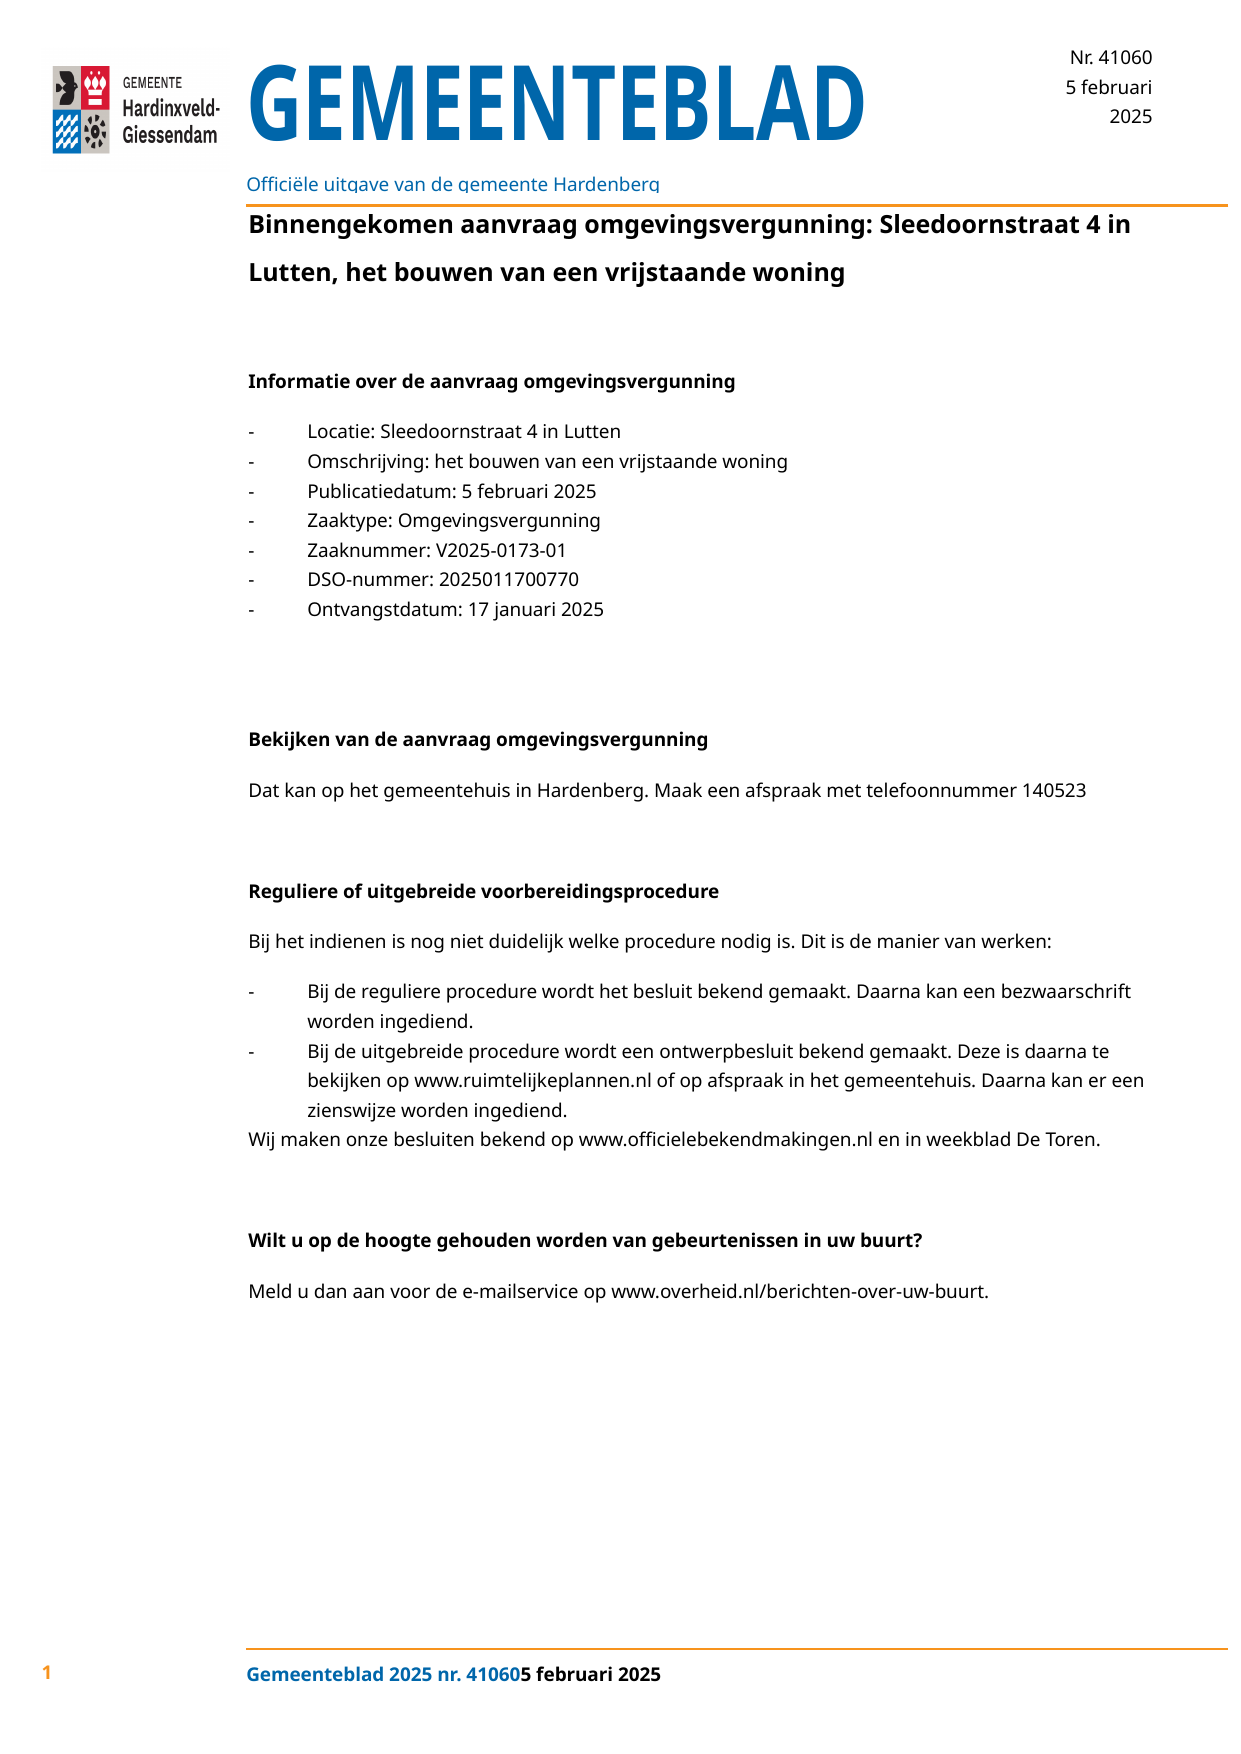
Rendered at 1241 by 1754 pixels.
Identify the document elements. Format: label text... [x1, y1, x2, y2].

list DSO-nummer: 2025011700770 [248, 567, 1152, 592]
list Ontvangstdatum: 17 januari 2025 [248, 596, 1152, 622]
text Reguliere of uitgebreide voorbereidingsprocedure [248, 878, 1152, 904]
list Bij de reguliere procedure wordt het besluit bekend gemaakt. Daarna kan een bezwaarschrift worden ingediend. [248, 979, 1152, 1034]
list Zaaktype: Omgevingsvergunning [248, 507, 1152, 533]
text Wilt u op de hoogte gehouden worden van gebeurtenissen in uw buurt? [248, 1227, 1152, 1253]
list Bij de uitgebreide procedure wordt een ontwerpbesluit bekend gemaakt. Deze is daarna te bekijken op www.ruimtelijkeplannen.nl of op afspraak in het gemeentehuis. Daarna kan er een zienswijze worden ingediend. [248, 1038, 1152, 1123]
text Wij maken onze besluiten bekend op www.officielebekendmakingen.nl en in weekblad De Toren. [248, 1127, 1152, 1152]
text Bij het indienen is nog niet duidelijk welke procedure nodig is. Dit is de manier van werken: [248, 928, 1152, 954]
list Publicatiedatum: 5 februari 2025 [248, 478, 1152, 504]
text Binnengekomen aanvraag omgevingsvergunning: Sleedoornstraat 4 in Lutten, het bouwen van een vrijstaande woning [248, 207, 1152, 288]
text Meld u dan aan voor de e-mailservice op www.overheid.nl/berichten-over-uw-buurt. [248, 1278, 1152, 1304]
text Informatie over de aanvraag omgevingsvergunning [248, 368, 1152, 394]
list Omschrijving: het bouwen van een vrijstaande woning [248, 448, 1152, 474]
text Bekijken van de aanvraag omgevingsvergunning [248, 727, 1152, 752]
list Zaaknummer: V2025-0173-01 [248, 537, 1152, 563]
text Dat kan op het gemeentehuis in Hardenberg. Maak een afspraak met telefoonnummer 140523 [248, 777, 1152, 803]
picture [41, 47, 231, 172]
list Locatie: Sleedoornstraat 4 in Lutten [248, 419, 1152, 444]
